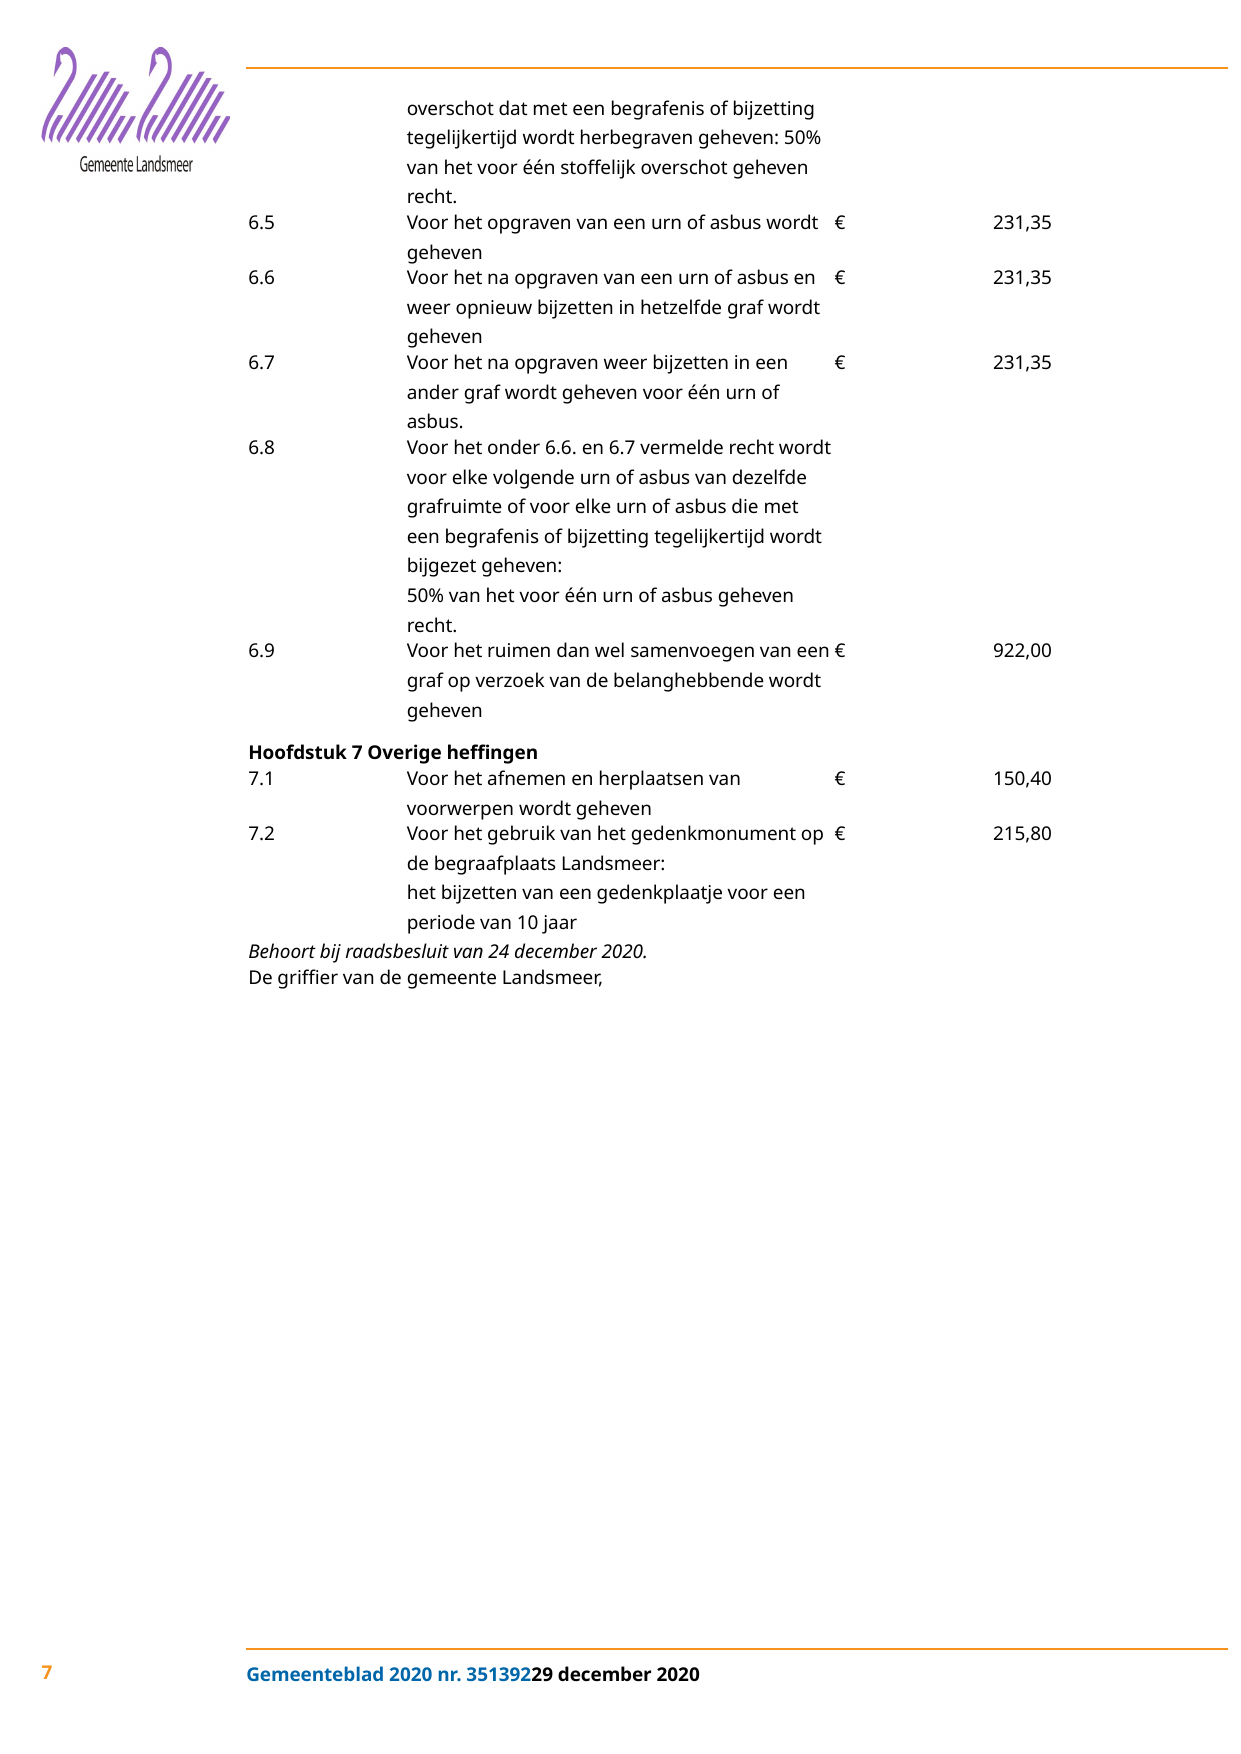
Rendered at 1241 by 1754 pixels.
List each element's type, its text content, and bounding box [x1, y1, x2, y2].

table_cell 6.8 [248, 434, 407, 638]
text De griffier van de gemeente Landsmeer, [248, 964, 1152, 989]
table_cell 6.9 [248, 638, 407, 722]
table_cell Voor het na opgraven van een urn of asbus en weer opnieuw bijzetten in hetzelfde graf wordt geheven [407, 265, 834, 349]
table_cell [834, 95, 993, 209]
table_cell Voor het opgraven van een urn of asbus wordt geheven [407, 209, 834, 264]
table_cell 231,35 [993, 265, 1152, 349]
table_cell € [834, 209, 993, 264]
text Behoort bij raadsbesluit van 24 december 2020. [248, 938, 1152, 964]
table_cell [993, 95, 1152, 209]
table_cell 215,80 [993, 820, 1152, 935]
table_header Voor het afnemen en herplaatsen van voorwerpen wordt geheven [407, 765, 834, 820]
table_cell Voor het onder 6.6. en 6.7 vermelde recht wordt voor elke volgende urn of asbus van dezelfde grafruimte of voor elke urn of asbus die met een begrafenis of bijzetting tegelijkertijd wordt bijgezet geheven: 50% van het voor één urn of asbus geheven recht. [407, 434, 834, 638]
table_cell € [834, 265, 993, 349]
table_cell 922,00 [993, 638, 1152, 722]
table_cell 6.7 [248, 350, 407, 434]
table_cell 7.2 [248, 820, 407, 935]
table_cell € [834, 638, 993, 722]
table_cell Voor het gebruik van het gedenkmonument op de begraafplaats Landsmeer: het bijzetten van een gedenkplaatje voor een periode van 10 jaar [407, 820, 834, 935]
table_cell Voor het ruimen dan wel samenvoegen van een graf op verzoek van de belanghebbende wordt geheven [407, 638, 834, 722]
text Hoofdstuk 7 Overige heffingen [248, 739, 1152, 765]
table_cell overschot dat met een begrafenis of bijzetting tegelijkertijd wordt herbegraven geheven: 50% van het voor één stoffelijk overschot geheven recht. [407, 95, 834, 209]
table_header 7.1 [248, 765, 407, 820]
table_cell [834, 434, 993, 638]
table_cell [993, 434, 1152, 638]
table_cell 6.5 [248, 209, 407, 264]
table_cell Voor het na opgraven weer bijzetten in een ander graf wordt geheven voor één urn of asbus. [407, 350, 834, 434]
table_cell € [834, 820, 993, 935]
table_cell € [834, 350, 993, 434]
table_cell 231,35 [993, 350, 1152, 434]
table_header € [834, 765, 993, 820]
table_cell 6.6 [248, 265, 407, 349]
table_cell [248, 95, 407, 209]
table_header 150,40 [993, 765, 1152, 820]
picture [41, 47, 231, 172]
table_cell 231,35 [993, 209, 1152, 264]
